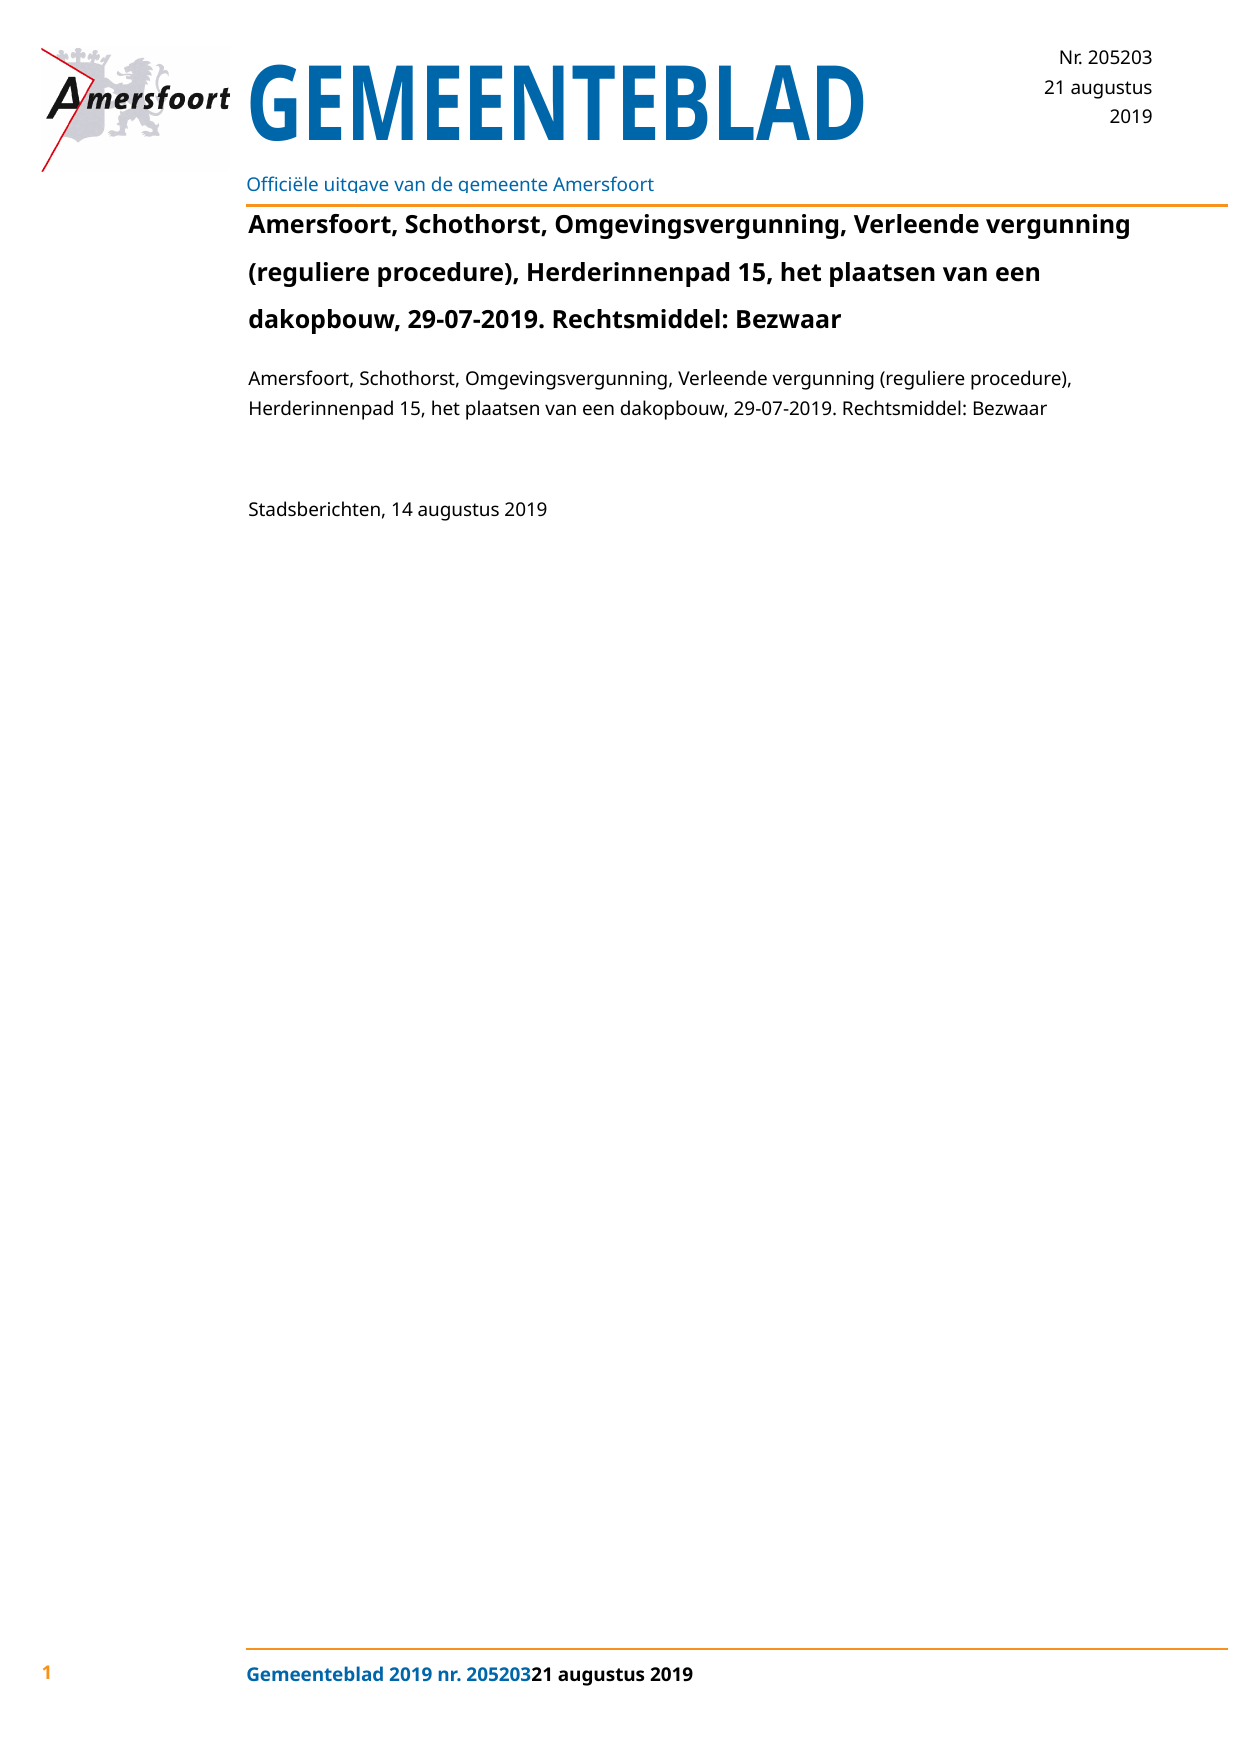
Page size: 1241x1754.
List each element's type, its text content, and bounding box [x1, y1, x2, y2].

picture [41, 47, 231, 172]
text Amersfoort, Schothorst, Omgevingsvergunning, Verleende vergunning (reguliere procedure), Herderinnenpad 15, het plaatsen van een dakopbouw, 29-07-2019. Rechtsmiddel: Bezwaar [248, 366, 1152, 421]
text Stadsberichten, 14 augustus 2019 [248, 496, 1152, 522]
text Amersfoort, Schothorst, Omgevingsvergunning, Verleende vergunning (reguliere procedure), Herderinnenpad 15, het plaatsen van een dakopbouw, 29-07-2019. Rechtsmiddel: Bezwaar [248, 207, 1152, 336]
